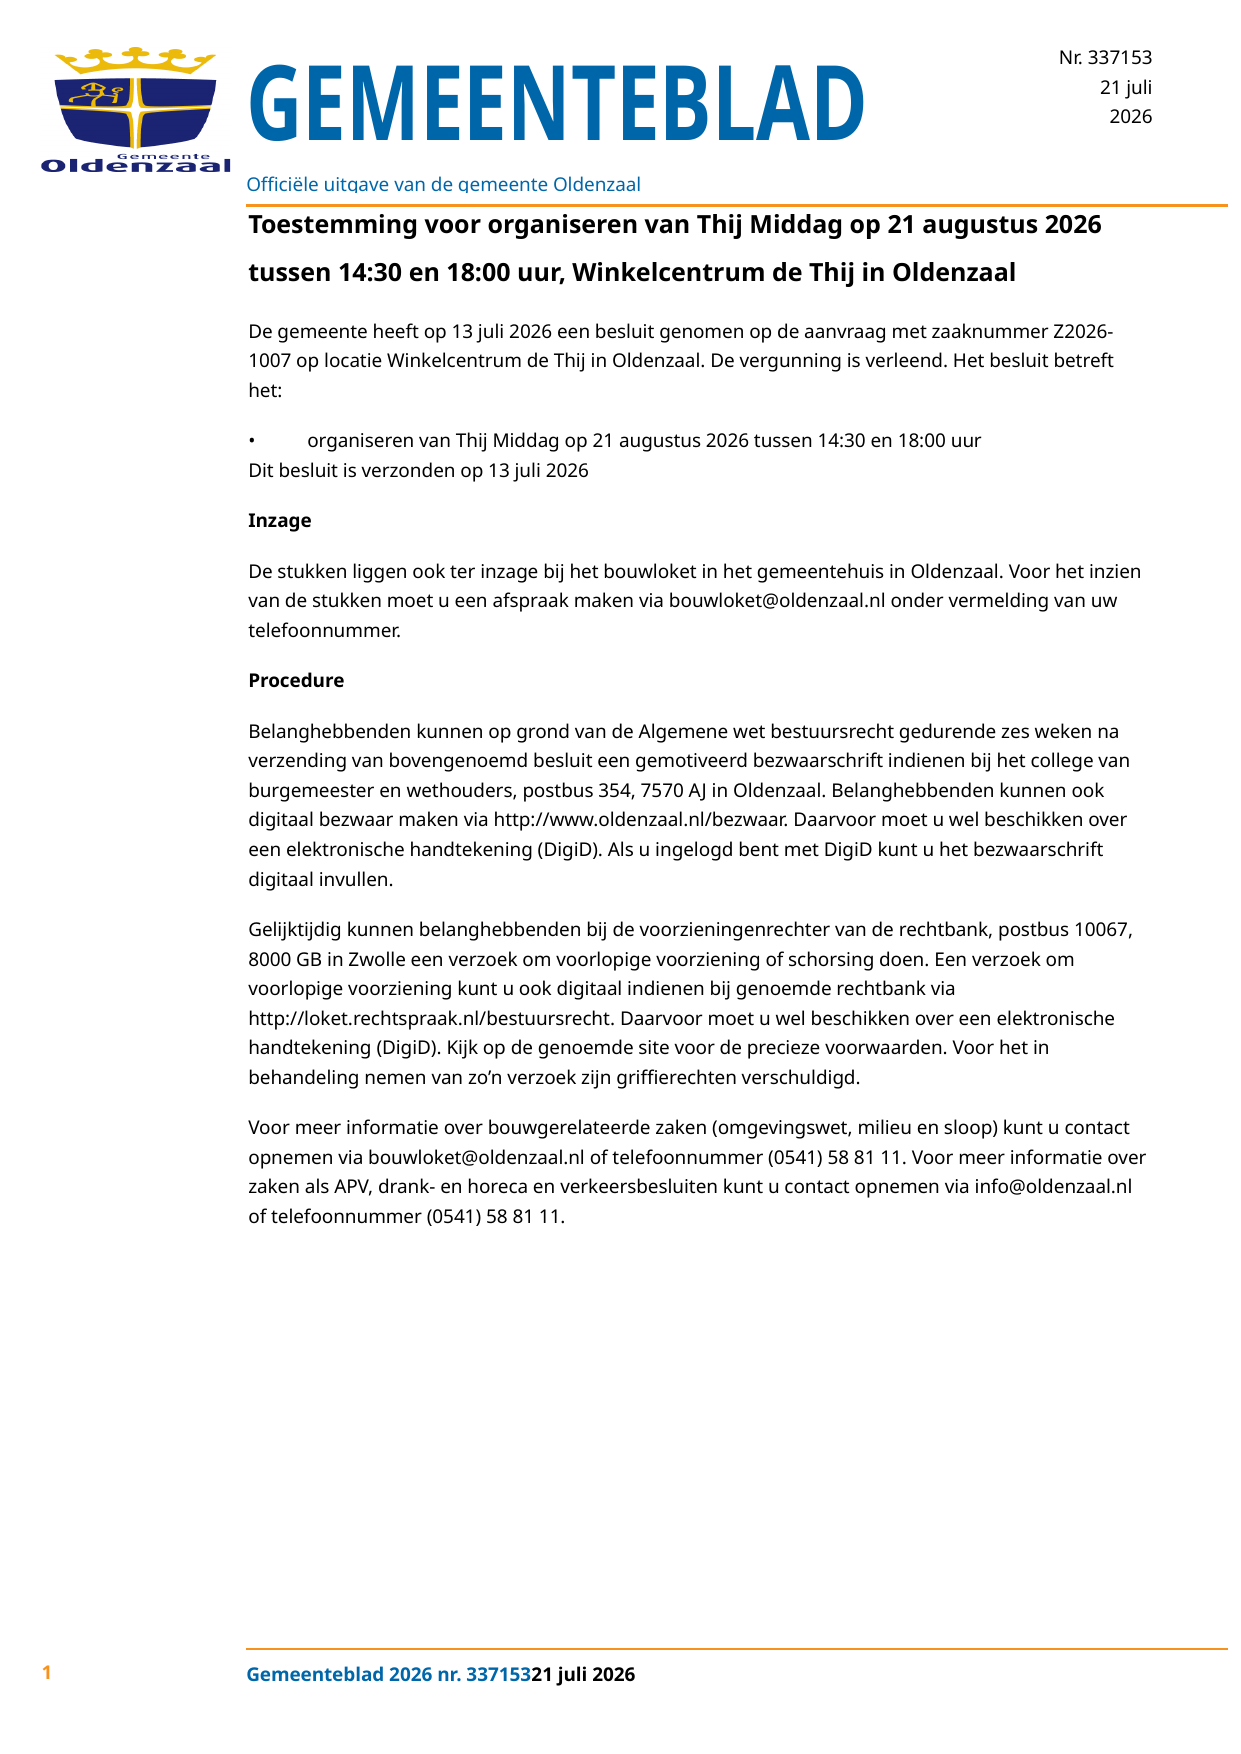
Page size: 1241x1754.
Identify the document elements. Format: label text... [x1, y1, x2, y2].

text Dit besluit is verzonden op 13 juli 2026 [248, 457, 1152, 483]
text Inzage [248, 507, 1152, 533]
text Belanghebbenden kunnen op grond van de Algemene wet bestuursrecht gedurende zes weken na verzending van bovengenoemd besluit een gemotiveerd bezwaarschrift indienen bij het college van burgemeester en wethouders, postbus 354, 7570 AJ in Oldenzaal. Belanghebbenden kunnen ook digitaal bezwaar maken via http://www.oldenzaal.nl/bezwaar. Daarvoor moet u wel beschikken over een elektronische handtekening (DigiD). Als u ingelogd bent met DigiD kunt u het bezwaarschrift digitaal invullen. [248, 718, 1152, 892]
list organiseren van Thij Middag op 21 augustus 2026 tussen 14:30 en 18:00 uur [248, 427, 1152, 453]
text Procedure [248, 667, 1152, 693]
text Gelijktijdig kunnen belanghebbenden bij de voorzieningenrechter van de rechtbank, postbus 10067, 8000 GB in Zwolle een verzoek om voorlopige voorziening of schorsing doen. Een verzoek om voorlopige voorziening kunt u ook digitaal indienen bij genoemde rechtbank via http://loket.rechtspraak.nl/bestuursrecht. Daarvoor moet u wel beschikken over een elektronische handtekening (DigiD). Kijk op de genoemde site voor de precieze voorwaarden. Voor het in behandeling nemen van zo’n verzoek zijn griffierechten verschuldigd. [248, 916, 1152, 1090]
text De gemeente heeft op 13 juli 2026 een besluit genomen op de aanvraag met zaaknummer Z2026-1007 op locatie Winkelcentrum de Thij in Oldenzaal. De vergunning is verleend. Het besluit betreft het: [248, 318, 1152, 403]
text Toestemming voor organiseren van Thij Middag op 21 augustus 2026 tussen 14:30 en 18:00 uur, Winkelcentrum de Thij in Oldenzaal [248, 207, 1152, 288]
text Voor meer informatie over bouwgerelateerde zaken (omgevingswet, milieu en sloop) kunt u contact opnemen via bouwloket@oldenzaal.nl of telefoonnummer (0541) 58 81 11. Voor meer informatie over zaken als APV, drank- en horeca en verkeersbesluiten kunt u contact opnemen via info@oldenzaal.nl of telefoonnummer (0541) 58 81 11. [248, 1114, 1152, 1229]
text De stukken liggen ook ter inzage bij het bouwloket in het gemeentehuis in Oldenzaal. Voor het inzien van de stukken moet u een afspraak maken via bouwloket@oldenzaal.nl onder vermelding van uw telefoonnummer. [248, 558, 1152, 643]
picture [41, 47, 231, 172]
